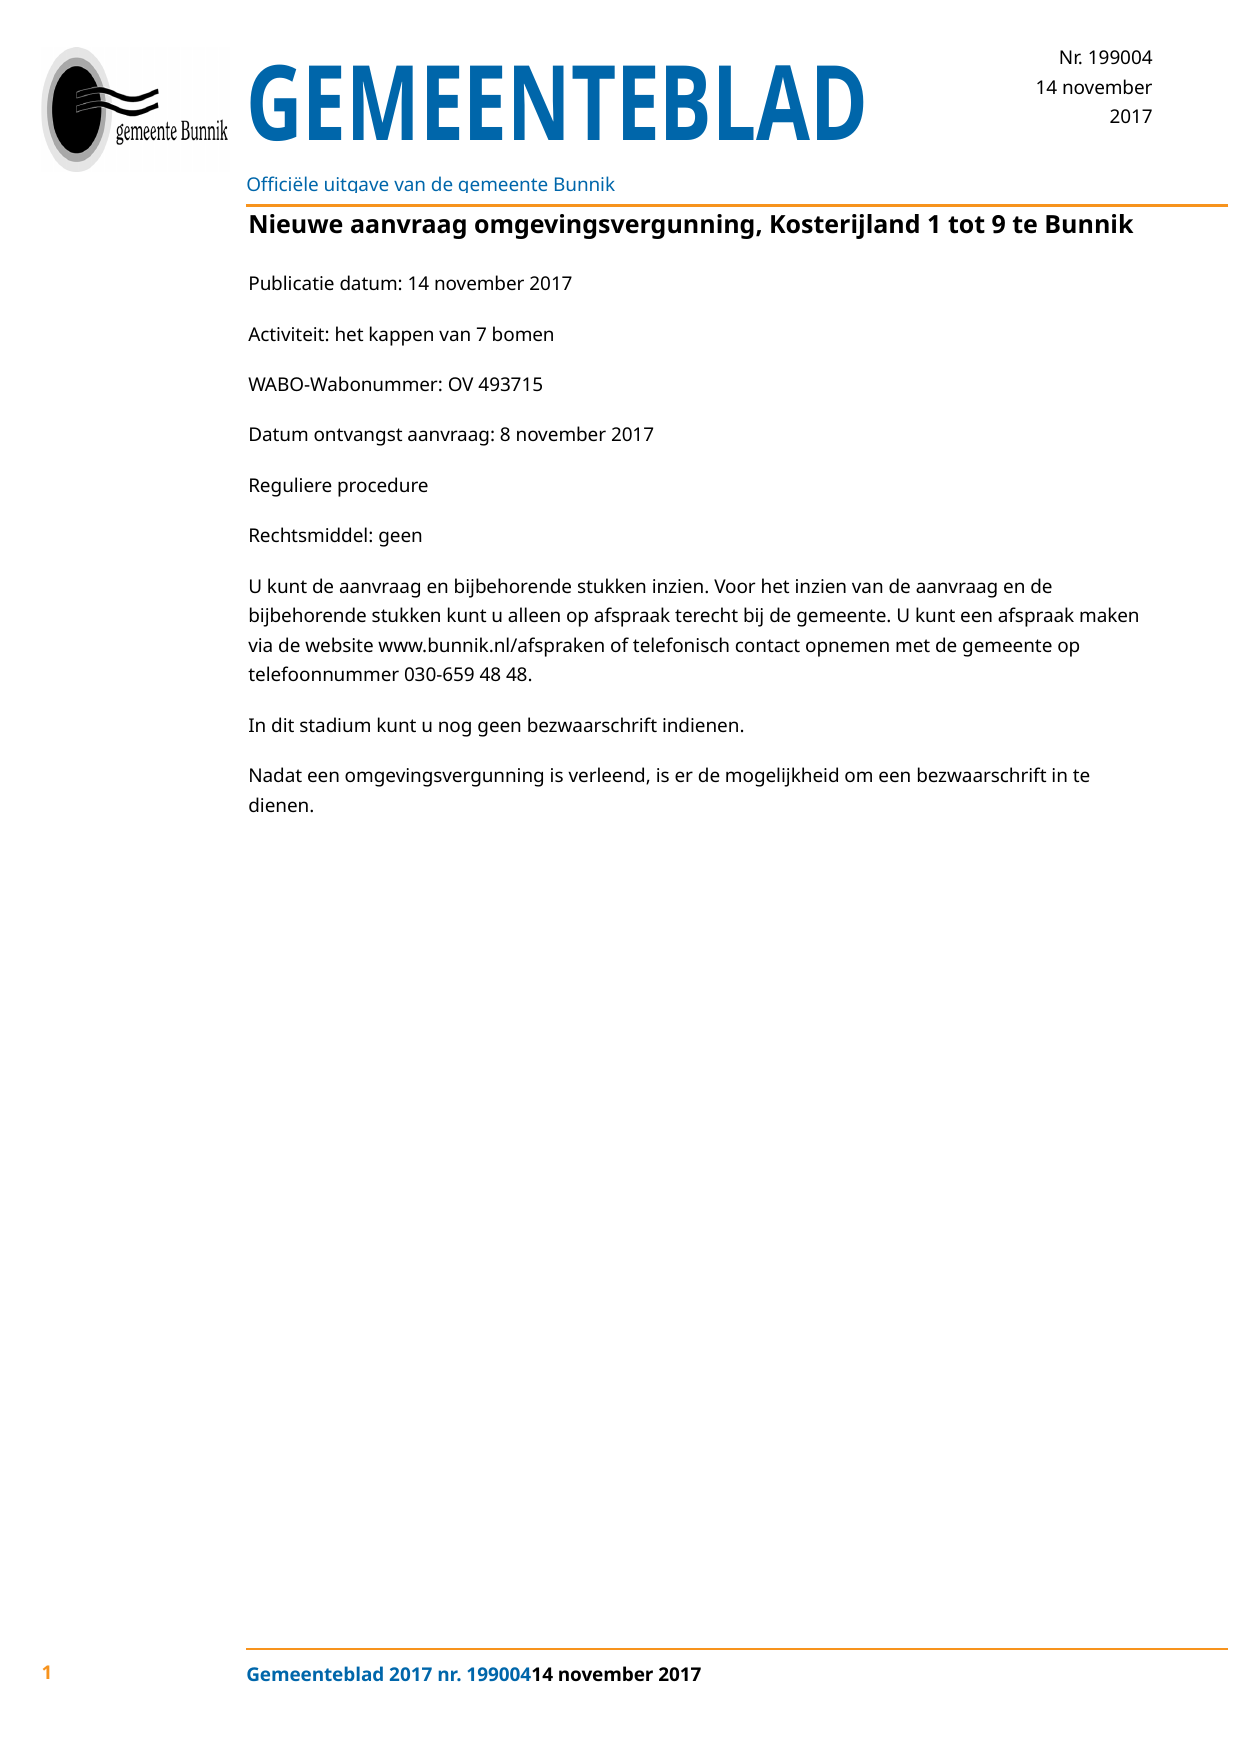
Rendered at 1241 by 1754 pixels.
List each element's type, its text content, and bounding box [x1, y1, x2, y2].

text Activiteit: het kappen van 7 bomen [248, 321, 1152, 346]
text Publicatie datum: 14 november 2017 [248, 270, 1152, 296]
text Nieuwe aanvraag omgevingsvergunning, Kosterijland 1 tot 9 te Bunnik [248, 207, 1152, 241]
text Datum ontvangst aanvraag: 8 november 2017 [248, 422, 1152, 447]
text Nadat een omgevingsvergunning is verleend, is er de mogelijkheid om een bezwaarschrift in te dienen. [248, 762, 1152, 818]
text Reguliere procedure [248, 472, 1152, 498]
text U kunt de aanvraag en bijbehorende stukken inzien. Voor het inzien van de aanvraag en de bijbehorende stukken kunt u alleen op afspraak terecht bij de gemeente. U kunt een afspraak maken via de website www.bunnik.nl/afspraken of telefonisch contact opnemen met de gemeente op telefoonnummer 030-659 48 48. [248, 573, 1152, 687]
text Rechtsmiddel: geen [248, 522, 1152, 548]
picture [41, 47, 231, 172]
text WABO-Wabonummer: OV 493715 [248, 371, 1152, 397]
text In dit stadium kunt u nog geen bezwaarschrift indienen. [248, 712, 1152, 738]
